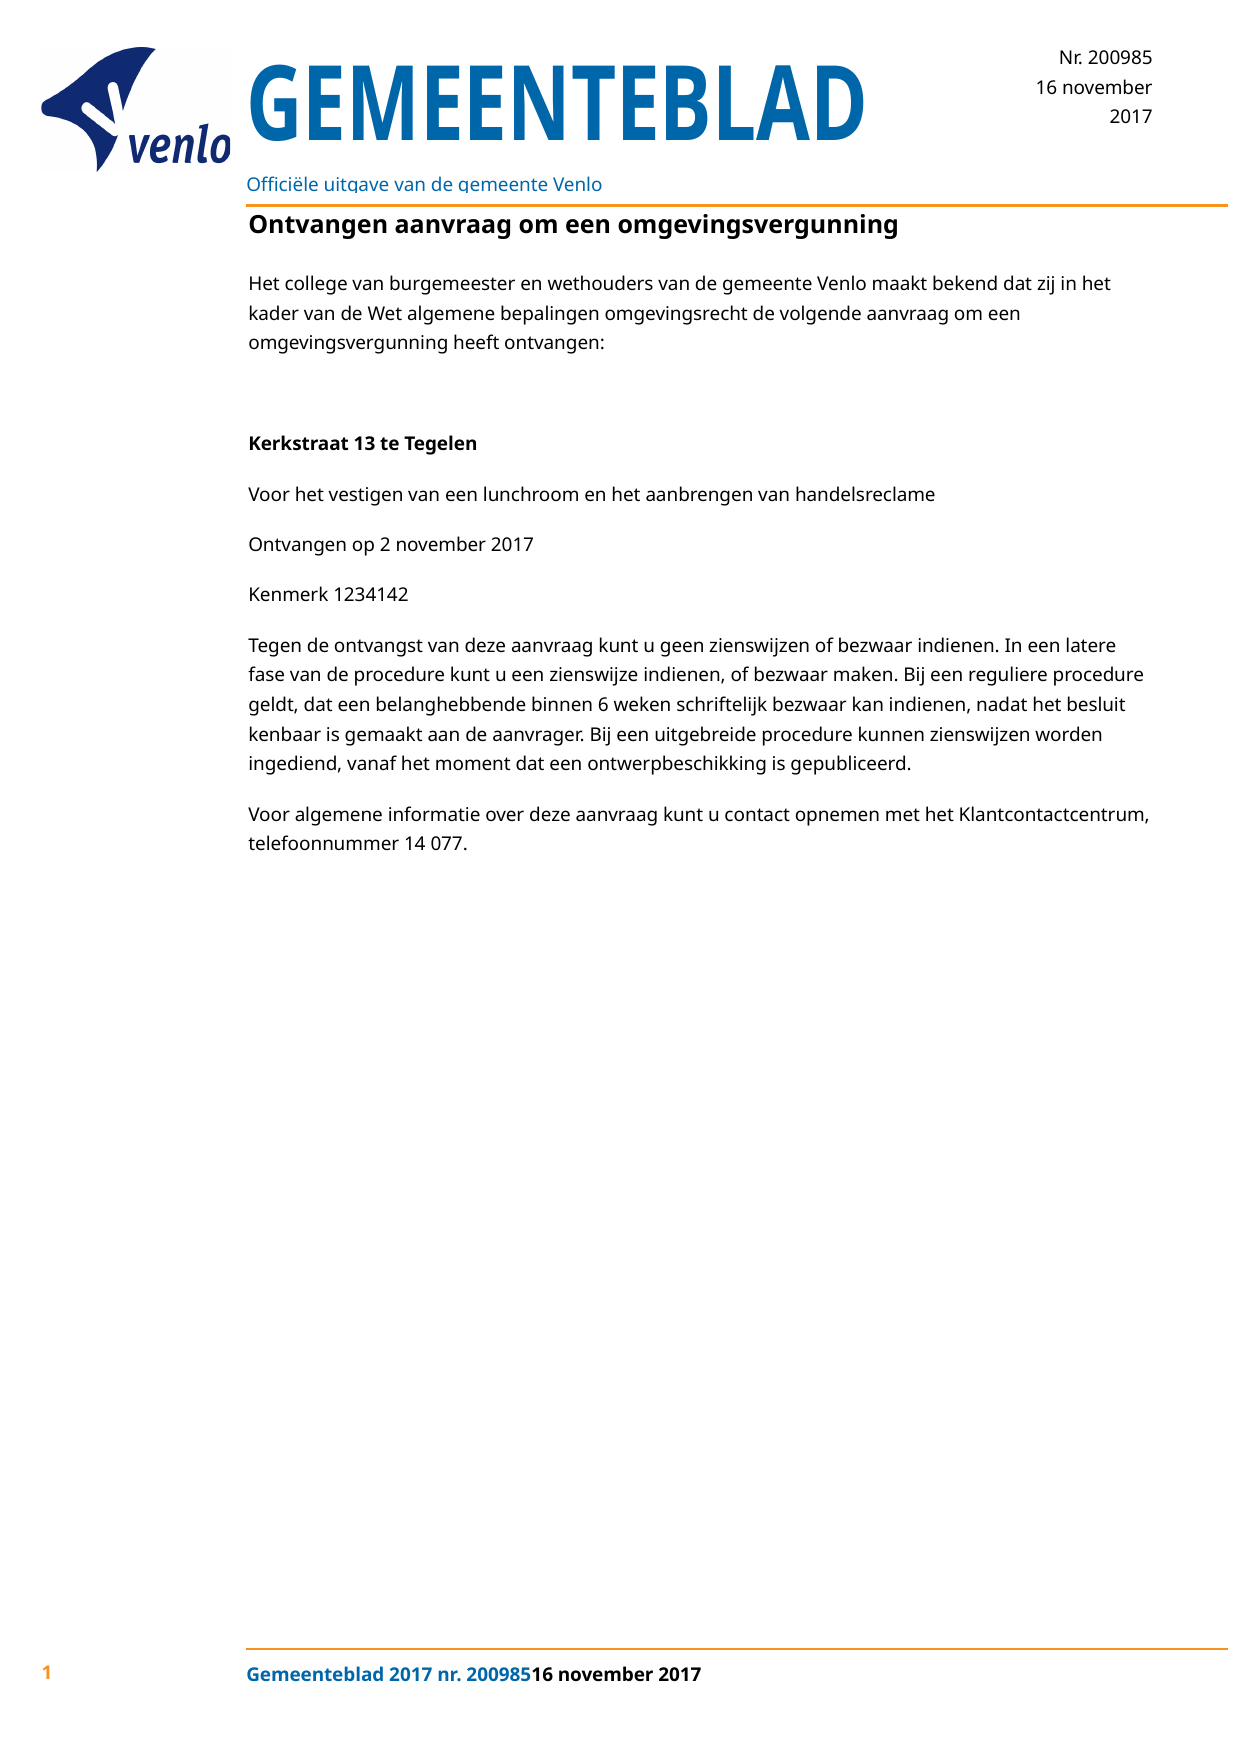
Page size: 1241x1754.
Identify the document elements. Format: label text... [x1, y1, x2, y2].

text Het college van burgemeester en wethouders van de gemeente Venlo maakt bekend dat zij in het kader van de Wet algemene bepalingen omgevingsrecht de volgende aanvraag om een omgevingsvergunning heeft ontvangen: [248, 270, 1152, 355]
text Voor het vestigen van een lunchroom en het aanbrengen van handelsreclame [248, 481, 1152, 506]
text Kerkstraat 13 te Tegelen [248, 430, 1152, 456]
picture [41, 47, 231, 172]
text Ontvangen aanvraag om een omgevingsvergunning [248, 207, 1152, 241]
text Tegen de ontvangst van deze aanvraag kunt u geen zienswijzen of bezwaar indienen. In een latere fase van de procedure kunt u een zienswijze indienen, of bezwaar maken. Bij een reguliere procedure geldt, dat een belanghebbende binnen 6 weken schriftelijk bezwaar kan indienen, nadat het besluit kenbaar is gemaakt aan de aanvrager. Bij een uitgebreide procedure kunnen zienswijzen worden ingediend, vanaf het moment dat een ontwerpbeschikking is gepubliceerd. [248, 632, 1152, 776]
text Kenmerk 1234142 [248, 582, 1152, 607]
text Ontvangen op 2 november 2017 [248, 531, 1152, 557]
text Voor algemene informatie over deze aanvraag kunt u contact opnemen met het Klantcontactcentrum, telefoonnummer 14 077. [248, 801, 1152, 856]
